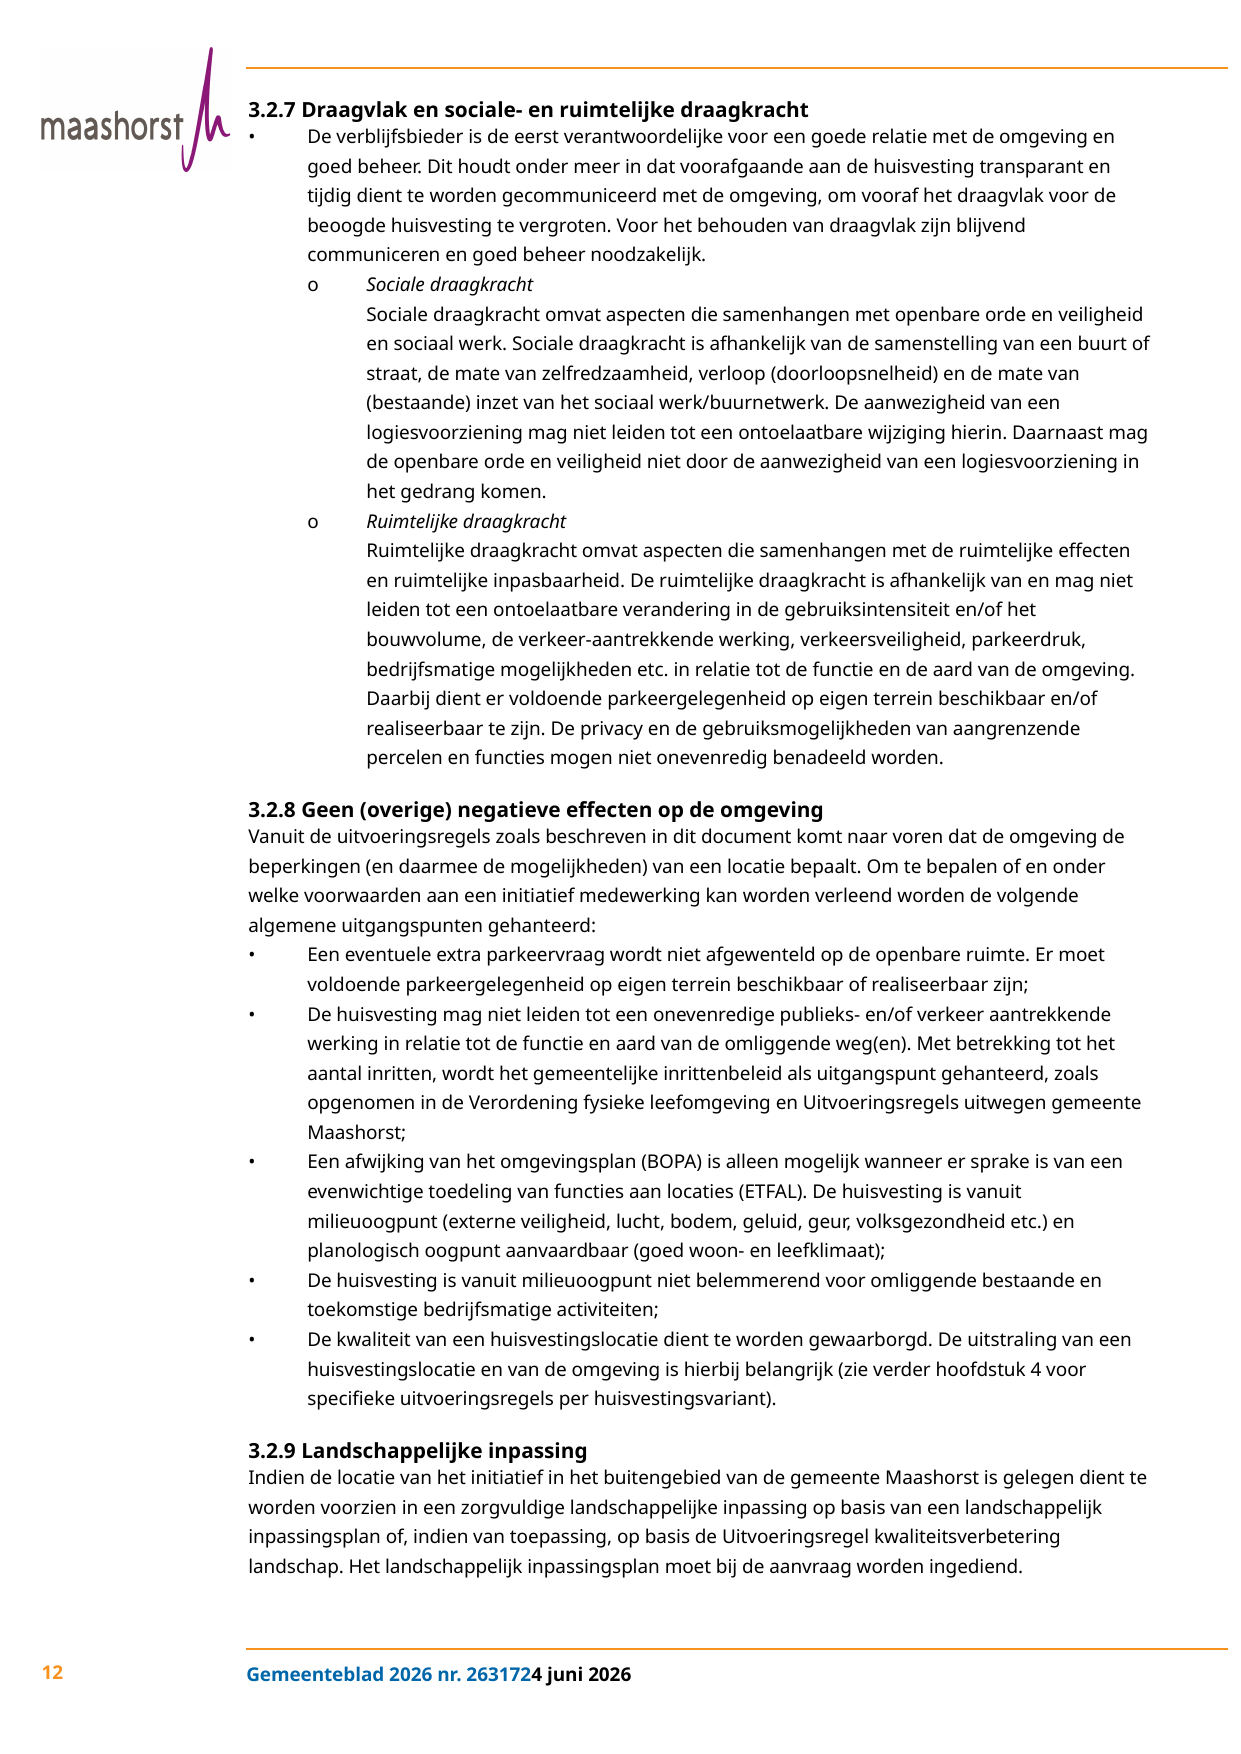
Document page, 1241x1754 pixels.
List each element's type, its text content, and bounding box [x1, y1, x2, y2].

list Een afwijking van het omgevingsplan (BOPA) is alleen mogelijk wanneer er sprake is van een evenwichtige toedeling van functies aan locaties (ETFAL). De huisvesting is vanuit milieuoogpunt (externe veiligheid, lucht, bodem, geluid, geur, volksgezondheid etc.) en planologisch oogpunt aanvaardbaar (goed woon- en leefklimaat); [248, 1149, 1152, 1263]
list Sociale draagkracht omvat aspecten die samenhangen met openbare orde en veiligheid en sociaal werk. Sociale draagkracht is afhankelijk van de samenstelling van een buurt of straat, de mate van zelfredzaamheid, verloop (doorloopsnelheid) en de mate van (bestaande) inzet van het sociaal werk/buurnetwerk. De aanwezigheid van een logiesvoorziening mag niet leiden tot een ontoelaatbare wijziging hierin. Daarnaast mag de openbare orde en veiligheid niet door de aanwezigheid van een logiesvoorziening in het gedrang komen. [307, 301, 1152, 504]
text Indien de locatie van het initiatief in het buitengebied van de gemeente Maashorst is gelegen dient te worden voorzien in een zorgvuldige landschappelijke inpassing op basis van een landschappelijk inpassingsplan of, indien van toepassing, op basis de Uitvoeringsregel kwaliteitsverbetering landschap. Het landschappelijk inpassingsplan moet bij de aanvraag worden ingediend. [248, 1464, 1152, 1579]
text 3.2.7 Draagvlak en sociale- en ruimtelijke draagkracht [248, 95, 1152, 123]
list Sociale draagkracht [307, 271, 1152, 297]
list De huisvesting is vanuit milieuoogpunt niet belemmerend voor omliggende bestaande en toekomstige bedrijfsmatige activiteiten; [248, 1267, 1152, 1322]
text Vanuit de uitvoeringsregels zoals beschreven in dit document komt naar voren dat de omgeving de beperkingen (en daarmee de mogelijkheden) van een locatie bepaalt. Om te bepalen of en onder welke voorwaarden aan een initiatief medewerking kan worden verleend worden de volgende algemene uitgangspunten gehanteerd: [248, 823, 1152, 938]
text 3.2.8 Geen (overige) negatieve effecten op de omgeving [248, 795, 1152, 823]
list De verblijfsbieder is de eerst verantwoordelijke voor een goede relatie met de omgeving en goed beheer. Dit houdt onder meer in dat voorafgaande aan de huisvesting transparant en tijdig dient te worden gecommuniceerd met de omgeving, om vooraf het draagvlak voor de beoogde huisvesting te vergroten. Voor het behouden van draagvlak zijn blijvend communiceren en goed beheer noodzakelijk. [248, 123, 1152, 267]
text 3.2.9 Landschappelijke inpassing [248, 1436, 1152, 1464]
list De kwaliteit van een huisvestingslocatie dient te worden gewaarborgd. De uitstraling van een huisvestingslocatie en van de omgeving is hierbij belangrijk (zie verder hoofdstuk 4 voor specifieke uitvoeringsregels per huisvestingsvariant). [248, 1326, 1152, 1411]
list De huisvesting mag niet leiden tot een onevenredige publieks- en/of verkeer aantrekkende werking in relatie tot de functie en aard van de omliggende weg(en). Met betrekking tot het aantal inritten, wordt het gemeentelijke inrittenbeleid als uitgangspunt gehanteerd, zoals opgenomen in de Verordening fysieke leefomgeving en Uitvoeringsregels uitwegen gemeente Maashorst; [248, 1001, 1152, 1145]
list Ruimtelijke draagkracht omvat aspecten die samenhangen met de ruimtelijke effecten en ruimtelijke inpasbaarheid. De ruimtelijke draagkracht is afhankelijk van en mag niet leiden tot een ontoelaatbare verandering in de gebruiksintensiteit en/of het bouwvolume, de verkeer-aantrekkende werking, verkeersveiligheid, parkeerdruk, bedrijfsmatige mogelijkheden etc. in relatie tot de functie en de aard van de omgeving. Daarbij dient er voldoende parkeergelegenheid op eigen terrein beschikbaar en/of realiseerbaar te zijn. De privacy en de gebruiksmogelijkheden van aangrenzende percelen en functies mogen niet onevenredig benadeeld worden. [307, 537, 1152, 770]
list Een eventuele extra parkeervraag wordt niet afgewenteld op de openbare ruimte. Er moet voldoende parkeergelegenheid op eigen terrein beschikbaar of realiseerbaar zijn; [248, 942, 1152, 997]
list Ruimtelijke draagkracht [307, 508, 1152, 533]
picture [41, 47, 231, 172]
